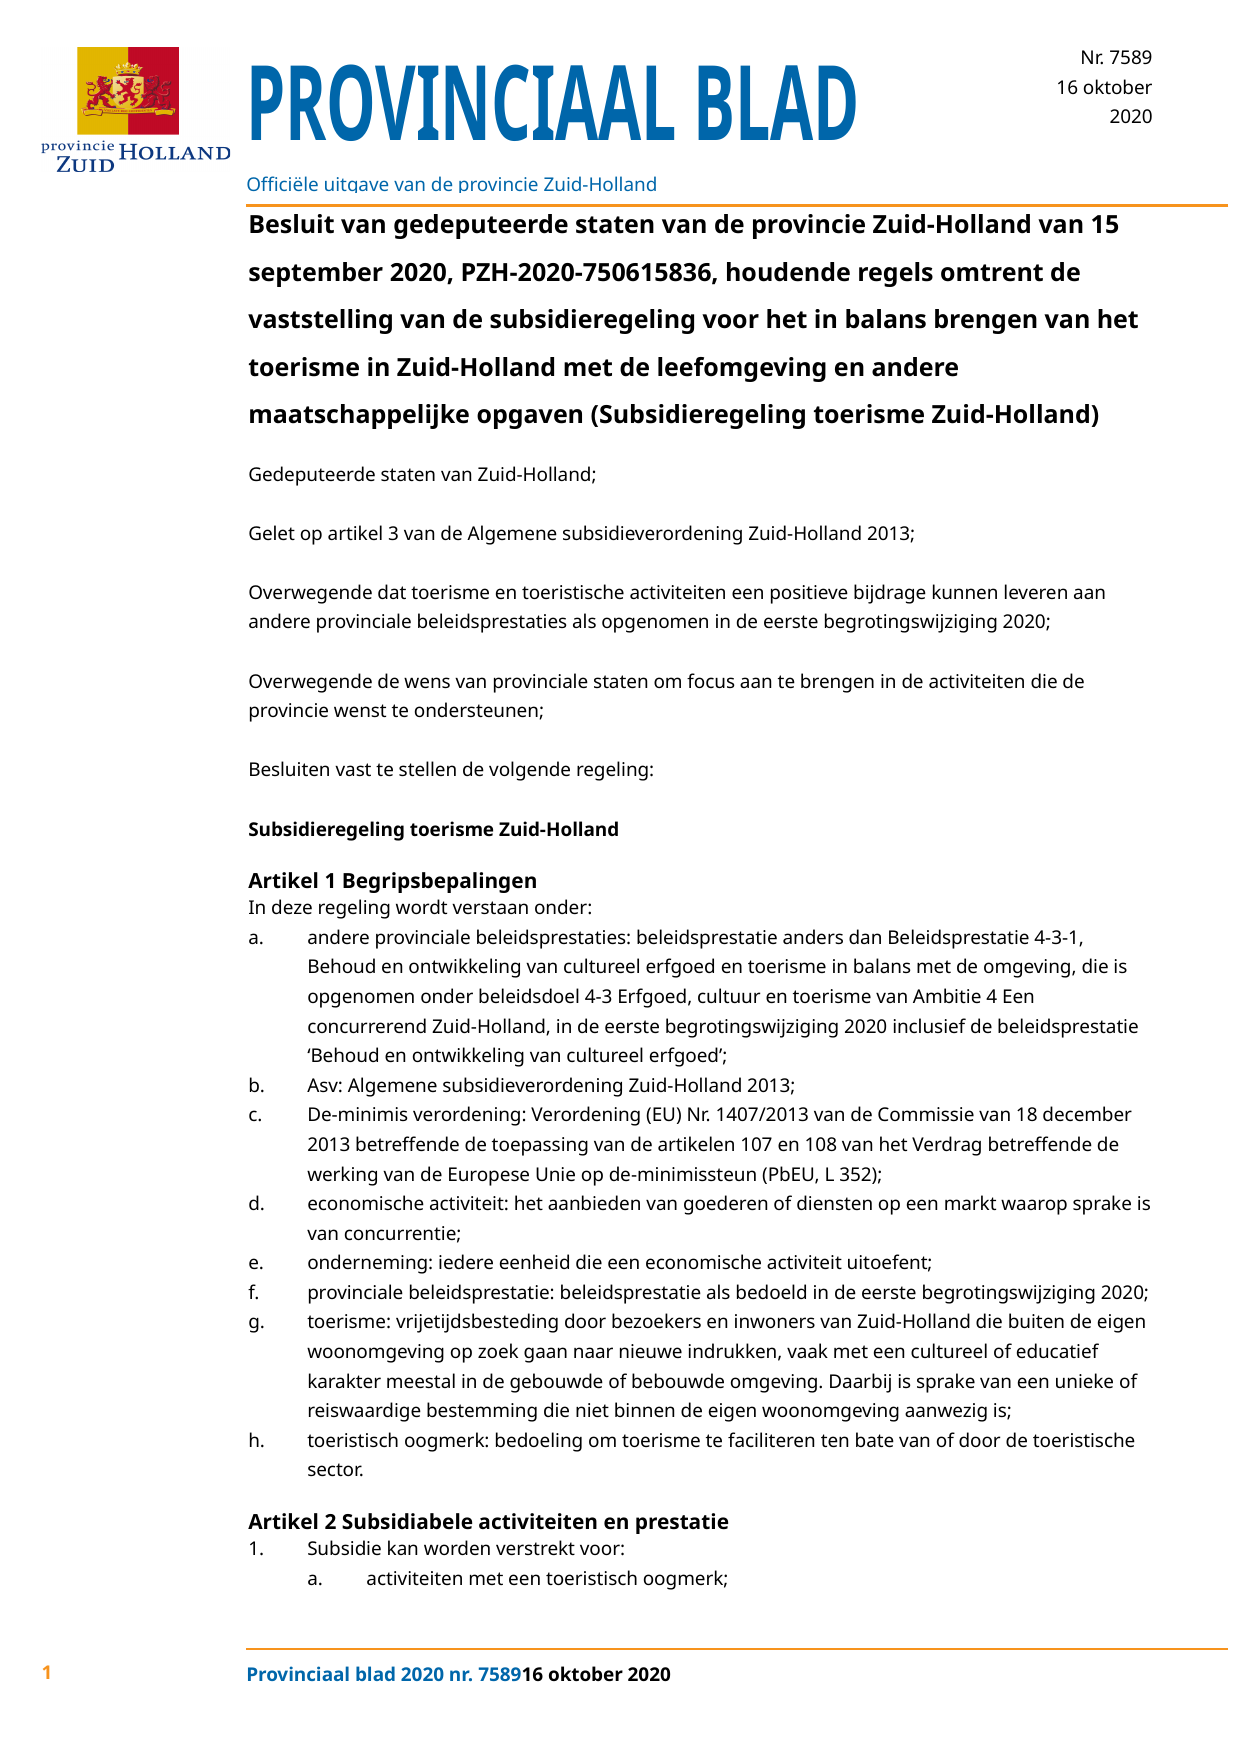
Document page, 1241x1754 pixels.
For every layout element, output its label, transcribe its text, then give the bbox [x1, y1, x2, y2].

text Overwegende de wens van provinciale staten om focus aan te brengen in de activiteiten die de provincie wenst te ondersteunen; [248, 668, 1152, 723]
list Asv: Algemene subsidieverordening Zuid-Holland 2013; [248, 1072, 1152, 1098]
list andere provinciale beleidsprestaties: beleidsprestatie anders dan Beleidsprestatie 4-3-1, Behoud en ontwikkeling van cultureel erfgoed en toerisme in balans met de omgeving, die is opgenomen onder beleidsdoel 4-3 Erfgoed, cultuur en toerisme van Ambitie 4 Een concurrerend Zuid-Holland, in de eerste begrotingswijziging 2020 inclusief de beleidsprestatie ‘Behoud en ontwikkeling van cultureel erfgoed’; [248, 924, 1152, 1068]
text Artikel 2 Subsidiabele activiteiten en prestatie [248, 1507, 1152, 1536]
list toerisme: vrijetijdsbesteding door bezoekers en inwoners van Zuid-Holland die buiten de eigen woonomgeving op zoek gaan naar nieuwe indrukken, vaak met een cultureel of educatief karakter meestal in de gebouwde of bebouwde omgeving. Daarbij is sprake van een unieke of reiswaardige bestemming die niet binnen de eigen woonomgeving aanwezig is; [248, 1309, 1152, 1423]
text In deze regeling wordt verstaan onder: [248, 894, 1152, 920]
text Overwegende dat toerisme en toeristische activiteiten een positieve bijdrage kunnen leveren aan andere provinciale beleidsprestaties als opgenomen in de eerste begrotingswijziging 2020; [248, 579, 1152, 634]
list activiteiten met een toeristisch oogmerk; [307, 1565, 1152, 1591]
text Besluiten vast te stellen de volgende regeling: [248, 757, 1152, 782]
text Besluit van gedeputeerde staten van de provincie Zuid-Holland van 15 september 2020, PZH-2020-750615836, houdende regels omtrent de vaststelling van de subsidieregeling voor het in balans brengen van het toerisme in Zuid-Holland met de leefomgeving en andere maatschappelijke opgaven (Subsidieregeling toerisme Zuid-Holland) [248, 207, 1152, 431]
text Subsidieregeling toerisme Zuid-Holland [248, 816, 1152, 841]
list De-minimis verordening: Verordening (EU) Nr. 1407/2013 van de Commissie van 18 december 2013 betreffende de toepassing van de artikelen 107 en 108 van het Verdrag betreffende de werking van de Europese Unie op de-minimissteun (PbEU, L 352); [248, 1102, 1152, 1187]
list toeristisch oogmerk: bedoeling om toerisme te faciliteren ten bate van of door de toeristische sector. [248, 1427, 1152, 1482]
list onderneming: iedere eenheid die een economische activiteit uitoefent; [248, 1249, 1152, 1275]
list provinciale beleidsprestatie: beleidsprestatie als bedoeld in de eerste begrotingswijziging 2020; [248, 1279, 1152, 1305]
text Gedeputeerde staten van Zuid-Holland; [248, 461, 1152, 486]
picture [41, 47, 231, 172]
list economische activiteit: het aanbieden van goederen of diensten op een markt waarop sprake is van concurrentie; [248, 1190, 1152, 1246]
text Gelet op artikel 3 van de Algemene subsidieverordening Zuid-Holland 2013; [248, 520, 1152, 546]
list Subsidie kan worden verstrekt voor: [248, 1536, 1152, 1561]
text Artikel 1 Begripsbepalingen [248, 866, 1152, 894]
